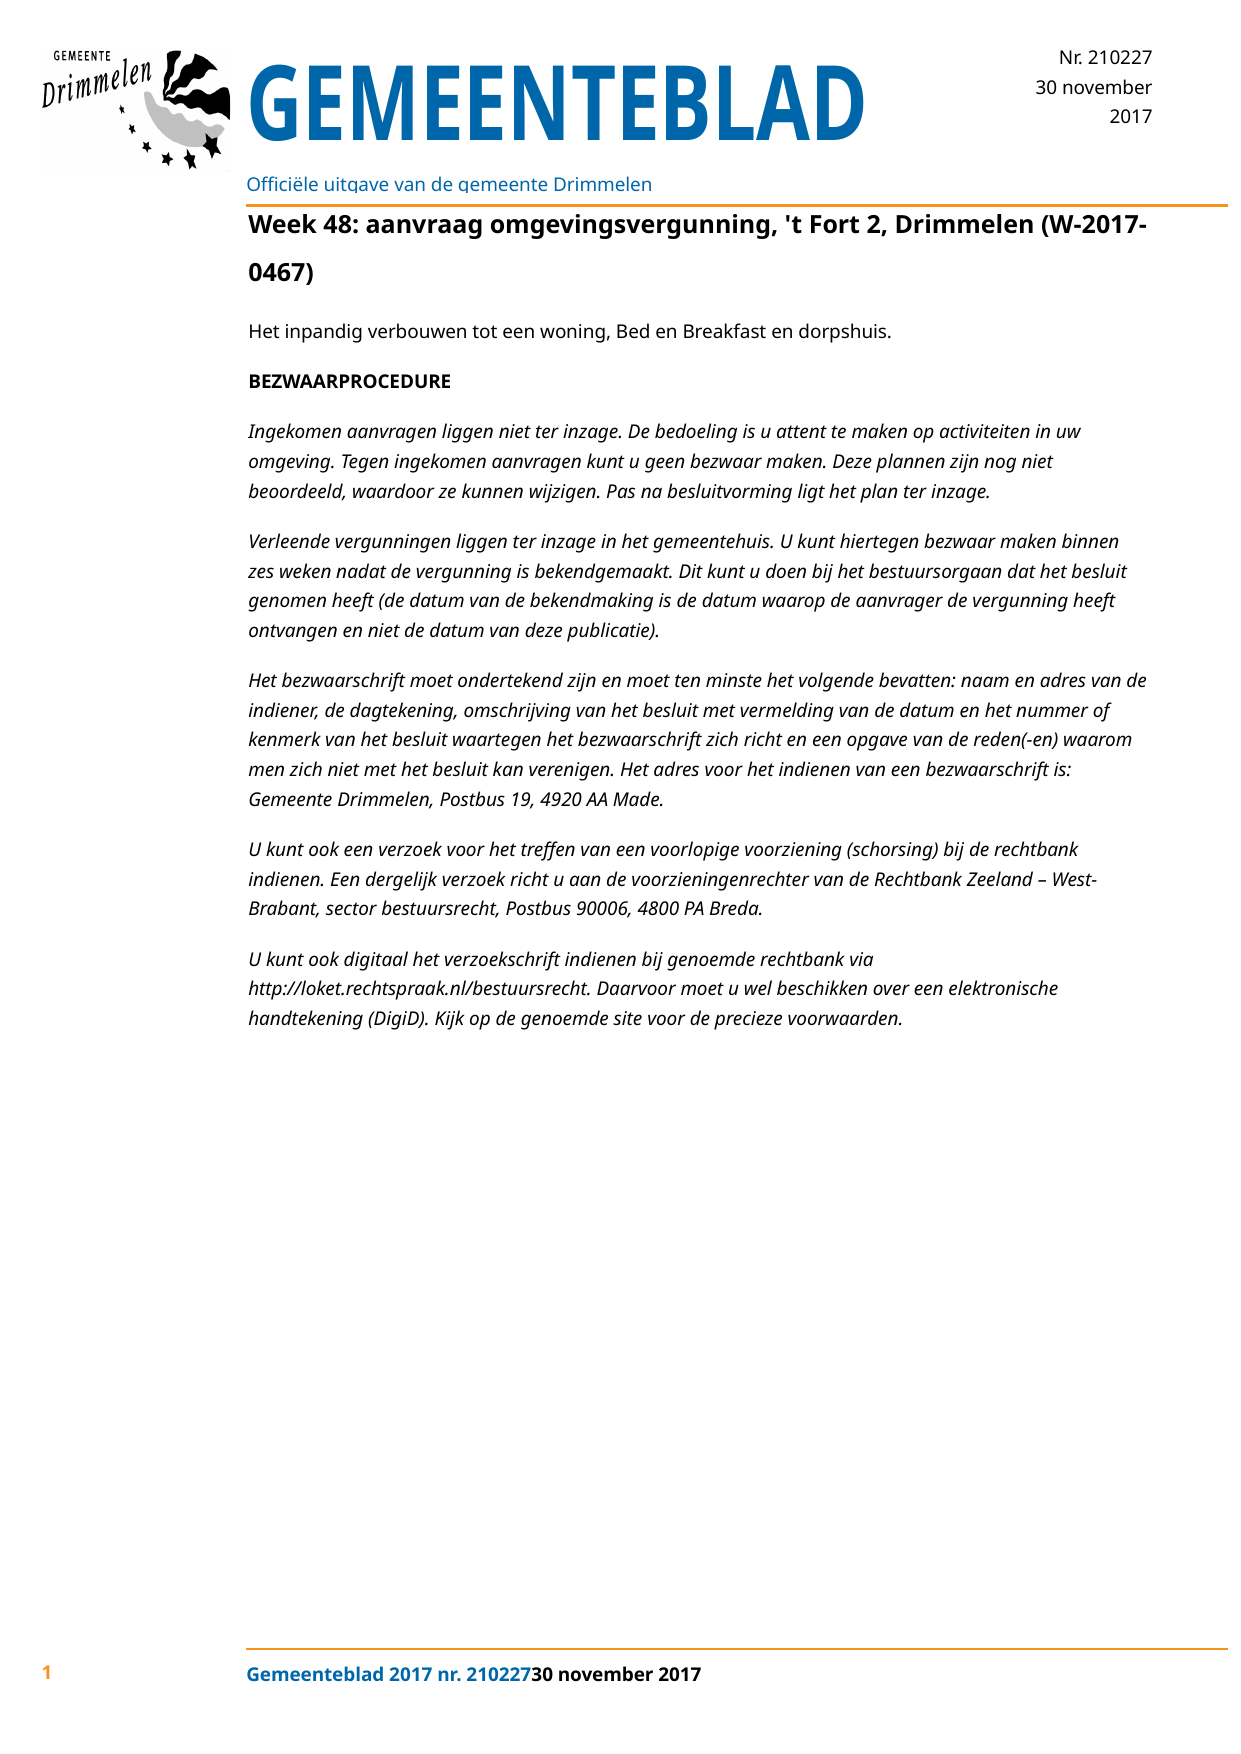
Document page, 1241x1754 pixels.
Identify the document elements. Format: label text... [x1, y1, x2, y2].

text BEZWAARPROCEDURE [248, 368, 1152, 394]
text Ingekomen aanvragen liggen niet ter inzage. De bedoeling is u attent te maken op activiteiten in uw omgeving. Tegen ingekomen aanvragen kunt u geen bezwaar maken. Deze plannen zijn nog niet beoordeeld, waardoor ze kunnen wijzigen. Pas na besluitvorming ligt het plan ter inzage. [248, 419, 1152, 504]
text Het inpandig verbouwen tot een woning, Bed en Breakfast en dorpshuis. [248, 318, 1152, 344]
picture [41, 47, 231, 172]
text Week 48: aanvraag omgevingsvergunning, 't Fort 2, Drimmelen (W-2017-0467) [248, 207, 1152, 288]
text Het bezwaarschrift moet ondertekend zijn en moet ten minste het volgende bevatten: naam en adres van de indiener, de dagtekening, omschrijving van het besluit met vermelding van de datum en het nummer of kenmerk van het besluit waartegen het bezwaarschrift zich richt en een opgave van de reden(-en) waarom men zich niet met het besluit kan verenigen. Het adres voor het indienen van een bezwaarschrift is: Gemeente Drimmelen, Postbus 19, 4920 AA Made. [248, 667, 1152, 812]
text U kunt ook een verzoek voor het treffen van een voorlopige voorziening (schorsing) bij de rechtbank indienen. Een dergelijk verzoek richt u aan de voorzieningenrechter van de Rechtbank Zeeland – West-Brabant, sector bestuursrecht, Postbus 90006, 4800 PA Breda. [248, 836, 1152, 921]
text Verleende vergunningen liggen ter inzage in het gemeentehuis. U kunt hiertegen bezwaar maken binnen zes weken nadat de vergunning is bekendgemaakt. Dit kunt u doen bij het bestuursorgaan dat het besluit genomen heeft (de datum van de bekendmaking is de datum waarop de aanvrager de vergunning heeft ontvangen en niet de datum van deze publicatie). [248, 528, 1152, 643]
text U kunt ook digitaal het verzoekschrift indienen bij genoemde rechtbank via http://loket.rechtspraak.nl/bestuursrecht. Daarvoor moet u wel beschikken over een elektronische handtekening (DigiD). Kijk op de genoemde site voor de precieze voorwaarden. [248, 946, 1152, 1031]
